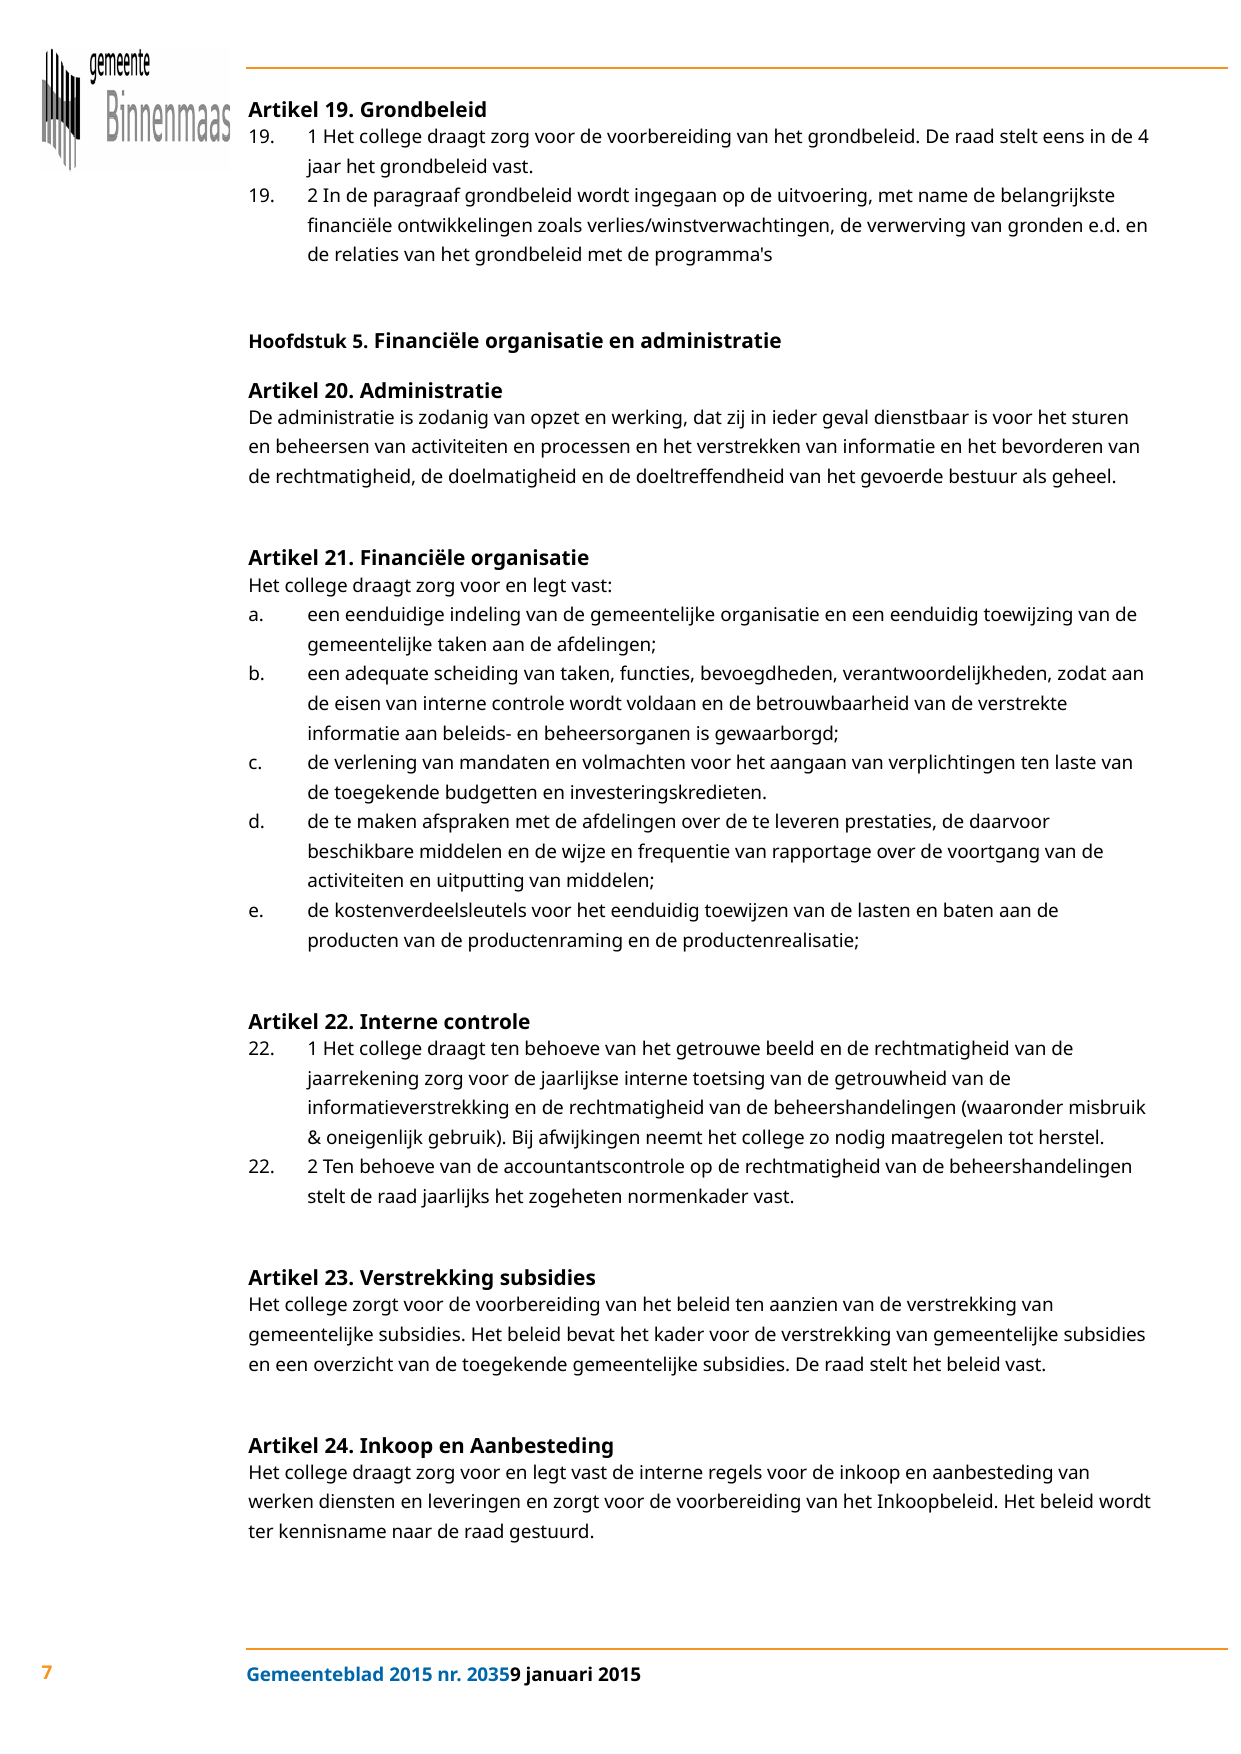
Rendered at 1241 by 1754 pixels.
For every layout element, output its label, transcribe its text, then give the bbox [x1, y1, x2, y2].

text Artikel 22. Interne controle [248, 1007, 1152, 1035]
text Artikel 23. Verstrekking subsidies [248, 1263, 1152, 1292]
list 2 Ten behoeve van de accountantscontrole op de rechtmatigheid van de beheershandelingen stelt de raad jaarlijks het zogeheten normenkader vast. [248, 1153, 1152, 1209]
picture [41, 47, 231, 172]
text Artikel 24. Inkoop en Aanbesteding [248, 1431, 1152, 1459]
list de te maken afspraken met de afdelingen over de te leveren prestaties, de daarvoor beschikbare middelen en de wijze en frequentie van rapportage over de voortgang van de activiteiten en uitputting van middelen; [248, 808, 1152, 893]
list 2 In de paragraaf grondbeleid wordt ingegaan op de uitvoering, met name de belangrijkste financiële ontwikkelingen zoals verlies/winstverwachtingen, de verwerving van gronden e.d. en de relaties van het grondbeleid met de programma's [248, 182, 1152, 267]
text Artikel 21. Financiële organisatie [248, 543, 1152, 572]
list 1 Het college draagt zorg voor de voorbereiding van het grondbeleid. De raad stelt eens in de 4 jaar het grondbeleid vast. [248, 123, 1152, 178]
list de verlening van mandaten en volmachten voor het aangaan van verplichtingen ten laste van de toegekende budgetten en investeringskredieten. [248, 749, 1152, 804]
text Artikel 19. Grondbeleid [248, 95, 1152, 123]
list 1 Het college draagt ten behoeve van het getrouwe beeld en de rechtmatigheid van de jaarrekening zorg voor de jaarlijkse interne toetsing van de getrouwheid van de informatieverstrekking en de rechtmatigheid van de beheershandelingen (waaronder misbruik & oneigenlijk gebruik). Bij afwijkingen neemt het college zo nodig maatregelen tot herstel. [248, 1035, 1152, 1150]
text Hoofdstuk 5. Financiële organisatie en administratie [248, 326, 1152, 355]
text Het college zorgt voor de voorbereiding van het beleid ten aanzien van de verstrekking van gemeentelijke subsidies. Het beleid bevat het kader voor de verstrekking van gemeentelijke subsidies en een overzicht van de toegekende gemeentelijke subsidies. De raad stelt het beleid vast. [248, 1292, 1152, 1376]
text Het college draagt zorg voor en legt vast de interne regels voor de inkoop en aanbesteding van werken diensten en leveringen en zorgt voor de voorbereiding van het Inkoopbeleid. Het beleid wordt ter kennisname naar de raad gestuurd. [248, 1459, 1152, 1544]
list een eenduidige indeling van de gemeentelijke organisatie en een eenduidig toewijzing van de gemeentelijke taken aan de afdelingen; [248, 601, 1152, 657]
text De administratie is zodanig van opzet en werking, dat zij in ieder geval dienstbaar is voor het sturen en beheersen van activiteiten en processen en het verstrekken van informatie en het bevorderen van de rechtmatigheid, de doelmatigheid en de doeltreffendheid van het gevoerde bestuur als geheel. [248, 404, 1152, 489]
list een adequate scheiding van taken, functies, bevoegdheden, verantwoordelijkheden, zodat aan de eisen van interne controle wordt voldaan en de betrouwbaarheid van de verstrekte informatie aan beleids- en beheersorganen is gewaarborgd; [248, 661, 1152, 745]
text Artikel 20. Administratie [248, 376, 1152, 404]
text Het college draagt zorg voor en legt vast: [248, 572, 1152, 597]
list de kostenverdeelsleutels voor het eenduidig toewijzen van de lasten en baten aan de producten van de productenraming en de productenrealisatie; [248, 897, 1152, 952]
